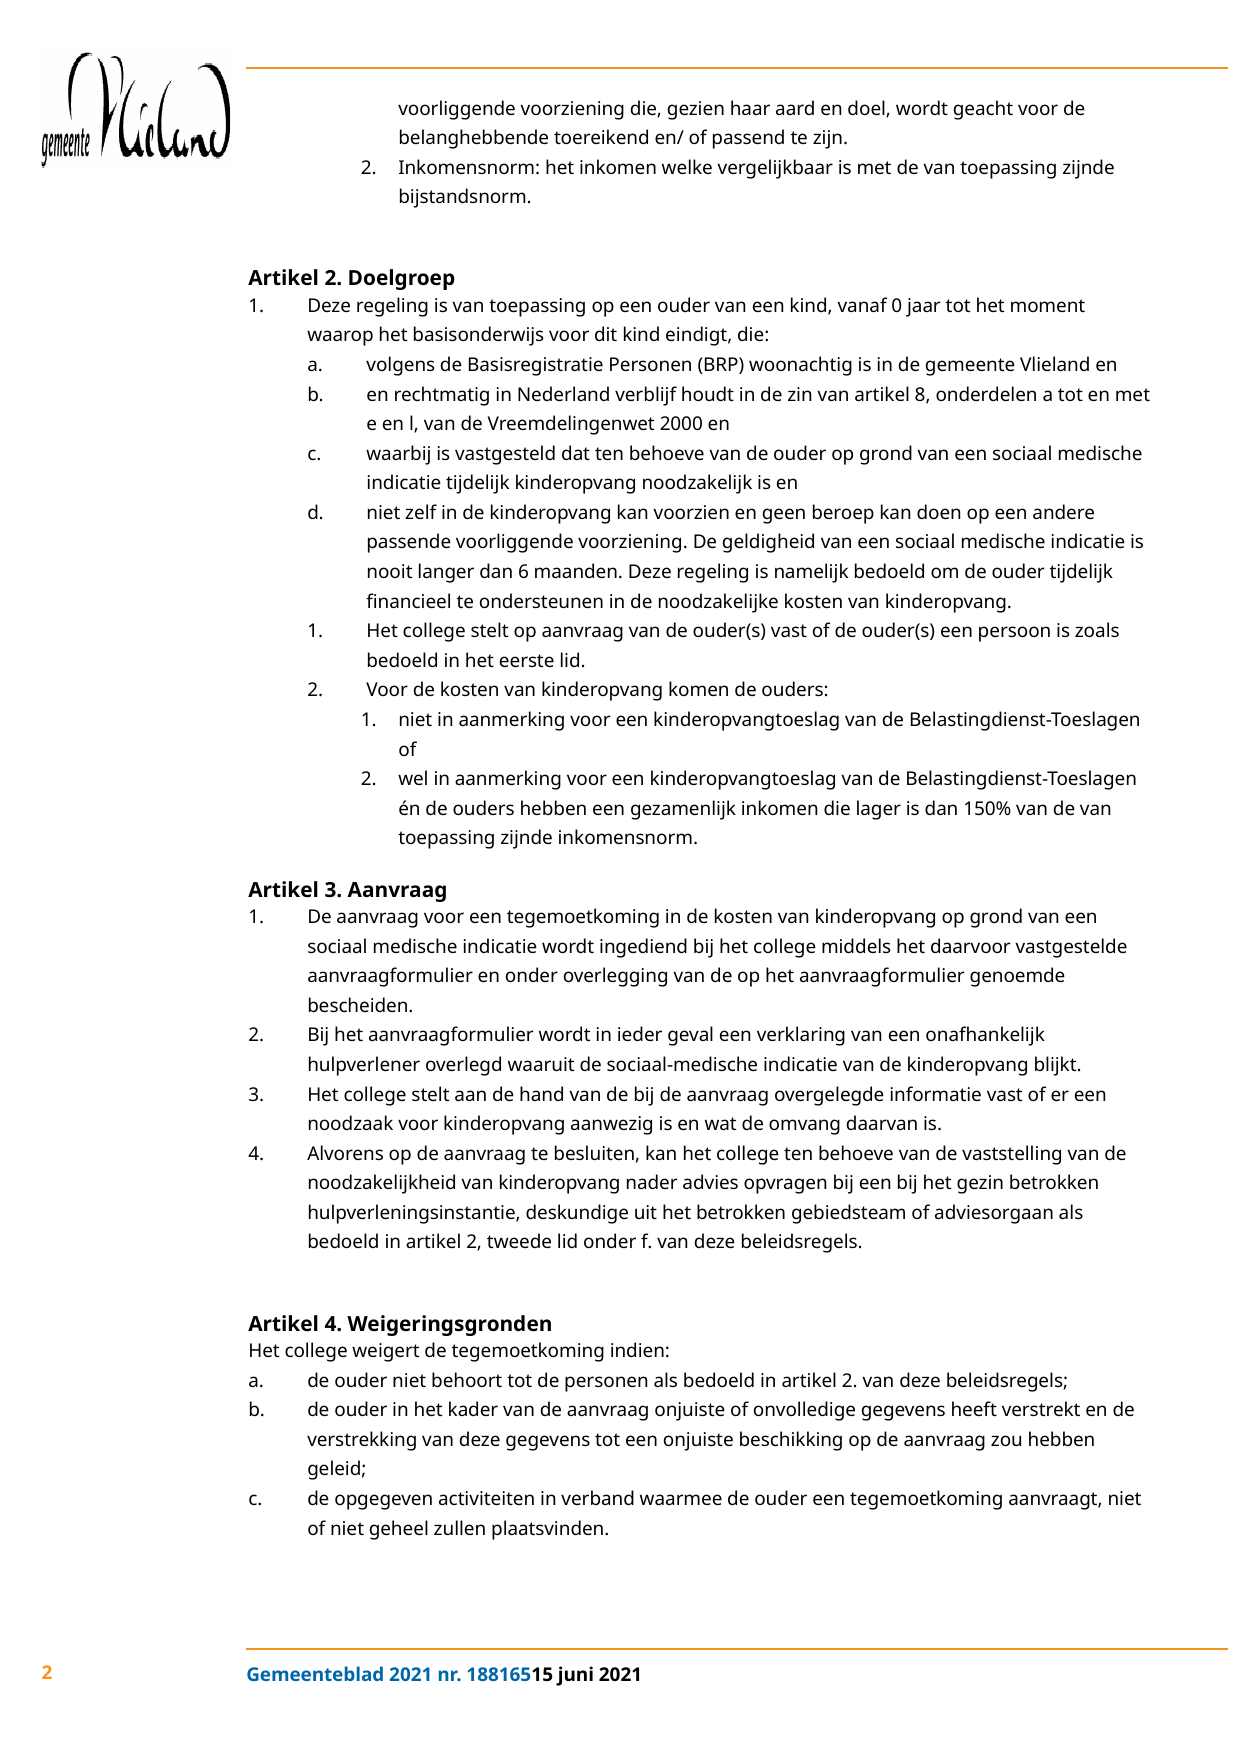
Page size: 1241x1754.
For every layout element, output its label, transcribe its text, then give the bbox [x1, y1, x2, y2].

text Het college weigert de tegemoetkoming indien: [248, 1337, 1152, 1363]
list Voor de kosten van kinderopvang komen de ouders: [307, 677, 1152, 702]
list De aanvraag voor een tegemoetkoming in de kosten van kinderopvang op grond van een sociaal medische indicatie wordt ingediend bij het college middels het daarvoor vastgestelde aanvraagformulier en onder overlegging van de op het aanvraagformulier genoemde bescheiden. [248, 903, 1152, 1018]
list volgens de Basisregistratie Personen (BRP) woonachtig is in de gemeente Vlieland en [307, 351, 1152, 377]
text Artikel 3. Aanvraag [248, 875, 1152, 903]
list Alvorens op de aanvraag te besluiten, kan het college ten behoeve van de vaststelling van de noodzakelijkheid van kinderopvang nader advies opvragen bij een bij het gezin betrokken hulpverleningsinstantie, deskundige uit het betrokken gebiedsteam of adviesorgaan als bedoeld in artikel 2, tweede lid onder f. van deze beleidsregels. [248, 1140, 1152, 1254]
list en rechtmatig in Nederland verblijf houdt in de zin van artikel 8, onderdelen a tot en met e en l, van de Vreemdelingenwet 2000 en [307, 381, 1152, 436]
list niet in aanmerking voor een kinderopvangtoeslag van de Belastingdienst-Toeslagen [361, 706, 1152, 732]
text Artikel 4. Weigeringsgronden [248, 1309, 1152, 1337]
list of [361, 736, 1152, 761]
list de ouder niet behoort tot de personen als bedoeld in artikel 2. van deze beleidsregels; [248, 1367, 1152, 1392]
list de opgegeven activiteiten in verband waarmee de ouder een tegemoetkoming aanvraagt, niet of niet geheel zullen plaatsvinden. [248, 1485, 1152, 1540]
list Deze regeling is van toepassing op een ouder van een kind, vanaf 0 jaar tot het moment waarop het basisonderwijs voor dit kind eindigt, die: [248, 292, 1152, 347]
list wel in aanmerking voor een kinderopvangtoeslag van de Belastingdienst-Toeslagen én de ouders hebben een gezamenlijk inkomen die lager is dan 150% van de van toepassing zijnde inkomensnorm. [361, 765, 1152, 850]
list waarbij is vastgesteld dat ten behoeve van de ouder op grond van een sociaal medische indicatie tijdelijk kinderopvang noodzakelijk is en [307, 440, 1152, 495]
list Het college stelt aan de hand van de bij de aanvraag overgelegde informatie vast of er een noodzaak voor kinderopvang aanwezig is en wat de omvang daarvan is. [248, 1081, 1152, 1136]
picture [41, 47, 231, 172]
list Het college stelt op aanvraag van de ouder(s) vast of de ouder(s) een persoon is zoals bedoeld in het eerste lid. [307, 617, 1152, 673]
text Artikel 2. Doelgroep [248, 263, 1152, 292]
list Bij het aanvraagformulier wordt in ieder geval een verklaring van een onafhankelijk hulpverlener overlegd waaruit de sociaal-medische indicatie van de kinderopvang blijkt. [248, 1022, 1152, 1077]
list Inkomensnorm: het inkomen welke vergelijkbaar is met de van toepassing zijnde bijstandsnorm. [361, 154, 1152, 209]
list voorliggende voorziening die, gezien haar aard en doel, wordt geacht voor de belanghebbende toereikend en/ of passend te zijn. [361, 95, 1152, 150]
list niet zelf in de kinderopvang kan voorzien en geen beroep kan doen op een andere passende voorliggende voorziening. De geldigheid van een sociaal medische indicatie is nooit langer dan 6 maanden. Deze regeling is namelijk bedoeld om de ouder tijdelijk financieel te ondersteunen in de noodzakelijke kosten van kinderopvang. [307, 499, 1152, 613]
list de ouder in het kader van de aanvraag onjuiste of onvolledige gegevens heeft verstrekt en de verstrekking van deze gegevens tot een onjuiste beschikking op de aanvraag zou hebben geleid; [248, 1396, 1152, 1481]
